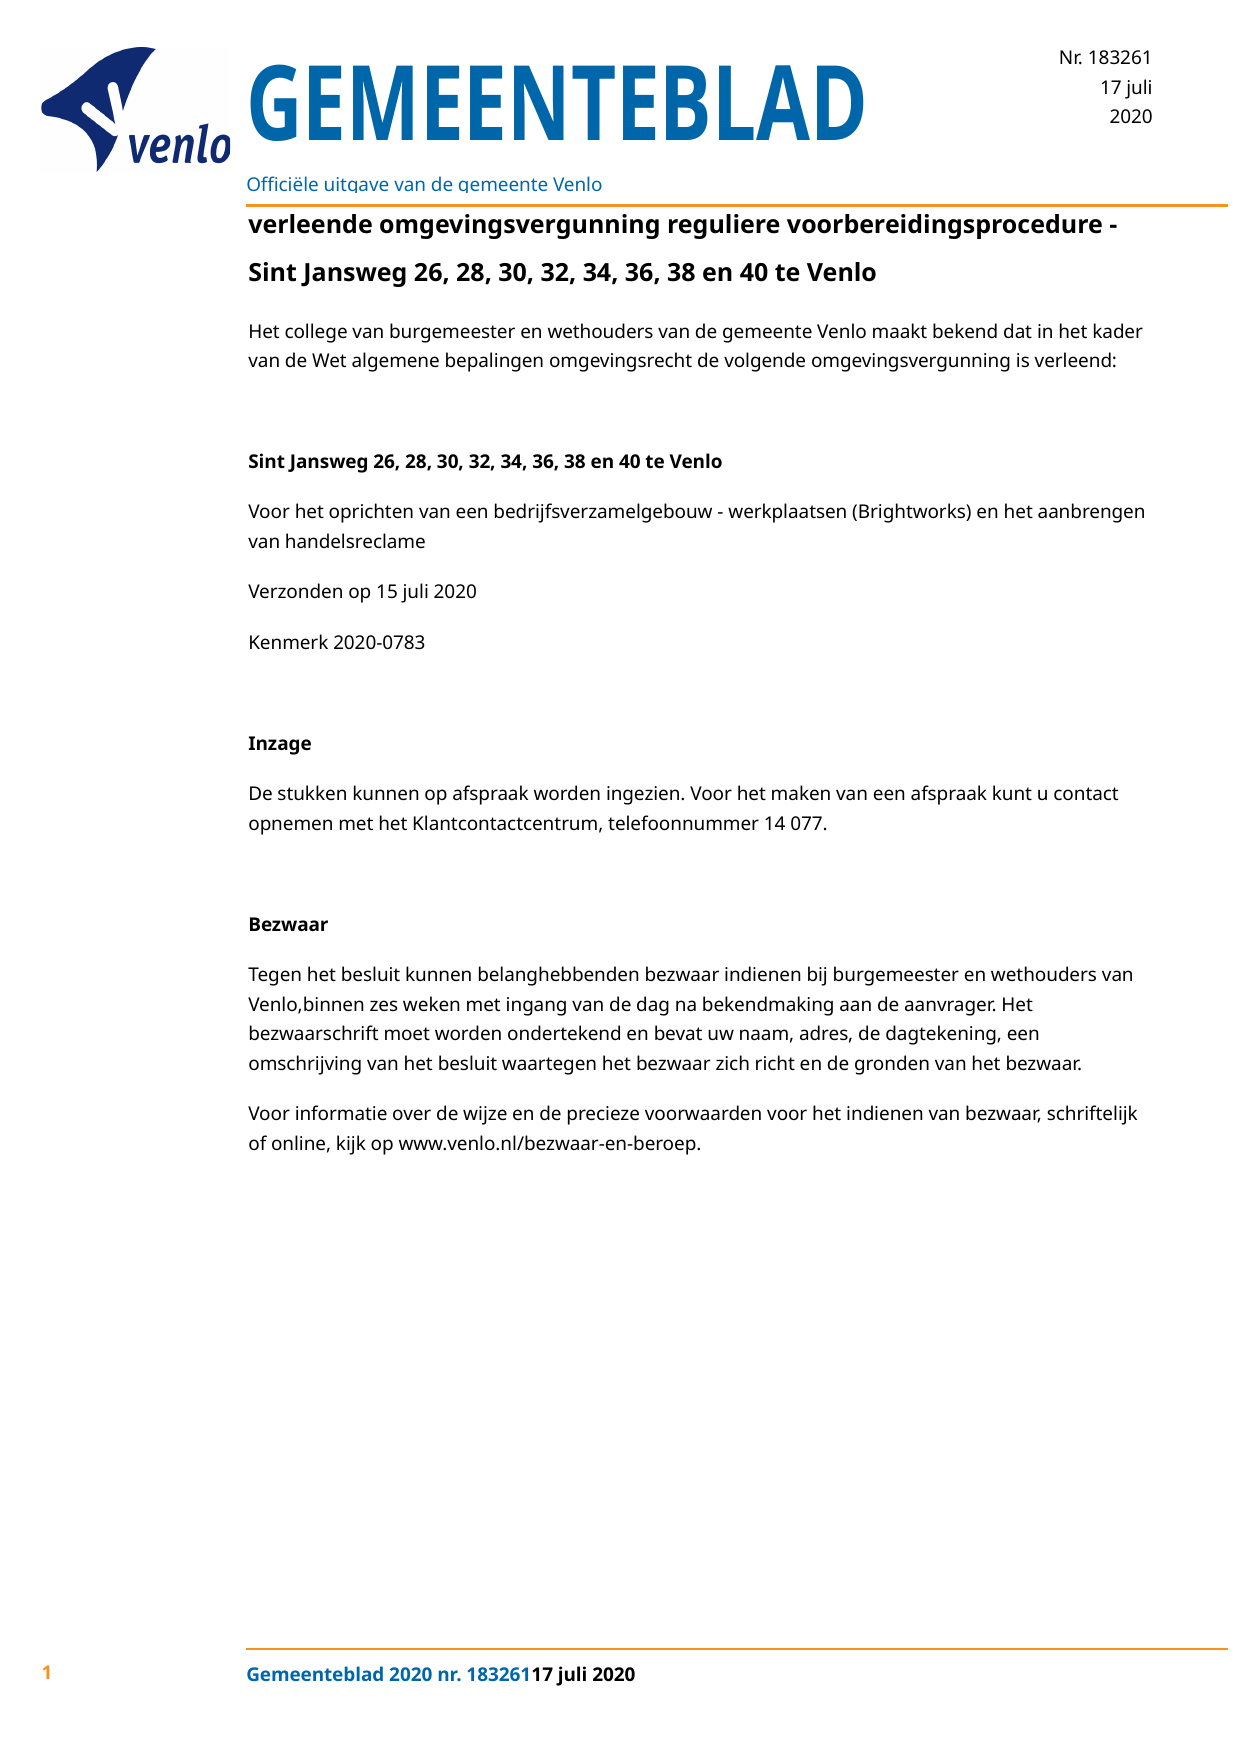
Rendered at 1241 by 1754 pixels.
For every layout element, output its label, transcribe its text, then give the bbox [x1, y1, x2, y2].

text De stukken kunnen op afspraak worden ingezien. Voor het maken van een afspraak kunt u contact opnemen met het Klantcontactcentrum, telefoonnummer 14 077. [248, 780, 1152, 836]
text Sint Jansweg 26, 28, 30, 32, 34, 36, 38 en 40 te Venlo [248, 448, 1152, 474]
text verleende omgevingsvergunning reguliere voorbereidingsprocedure - Sint Jansweg 26, 28, 30, 32, 34, 36, 38 en 40 te Venlo [248, 207, 1152, 288]
text Tegen het besluit kunnen belanghebbenden bezwaar indienen bij burgemeester en wethouders van Venlo,binnen zes weken met ingang van de dag na bekendmaking aan de aanvrager. Het bezwaarschrift moet worden ondertekend en bevat uw naam, adres, de dagtekening, een omschrijving van het besluit waartegen het bezwaar zich richt en de gronden van het bezwaar. [248, 961, 1152, 1076]
text Bezwaar [248, 911, 1152, 937]
picture [41, 47, 231, 172]
text Verzonden op 15 juli 2020 [248, 579, 1152, 604]
text Het college van burgemeester en wethouders van de gemeente Venlo maakt bekend dat in het kader van de Wet algemene bepalingen omgevingsrecht de volgende omgevingsvergunning is verleend: [248, 318, 1152, 373]
text Inzage [248, 730, 1152, 756]
text Voor het oprichten van een bedrijfsverzamelgebouw - werkplaatsen (Brightworks) en het aanbrengen van handelsreclame [248, 499, 1152, 554]
text Voor informatie over de wijze en de precieze voorwaarden voor het indienen van bezwaar, schriftelijk of online, kijk op www.venlo.nl/bezwaar-en-beroep. [248, 1100, 1152, 1156]
text Kenmerk 2020-0783 [248, 629, 1152, 655]
